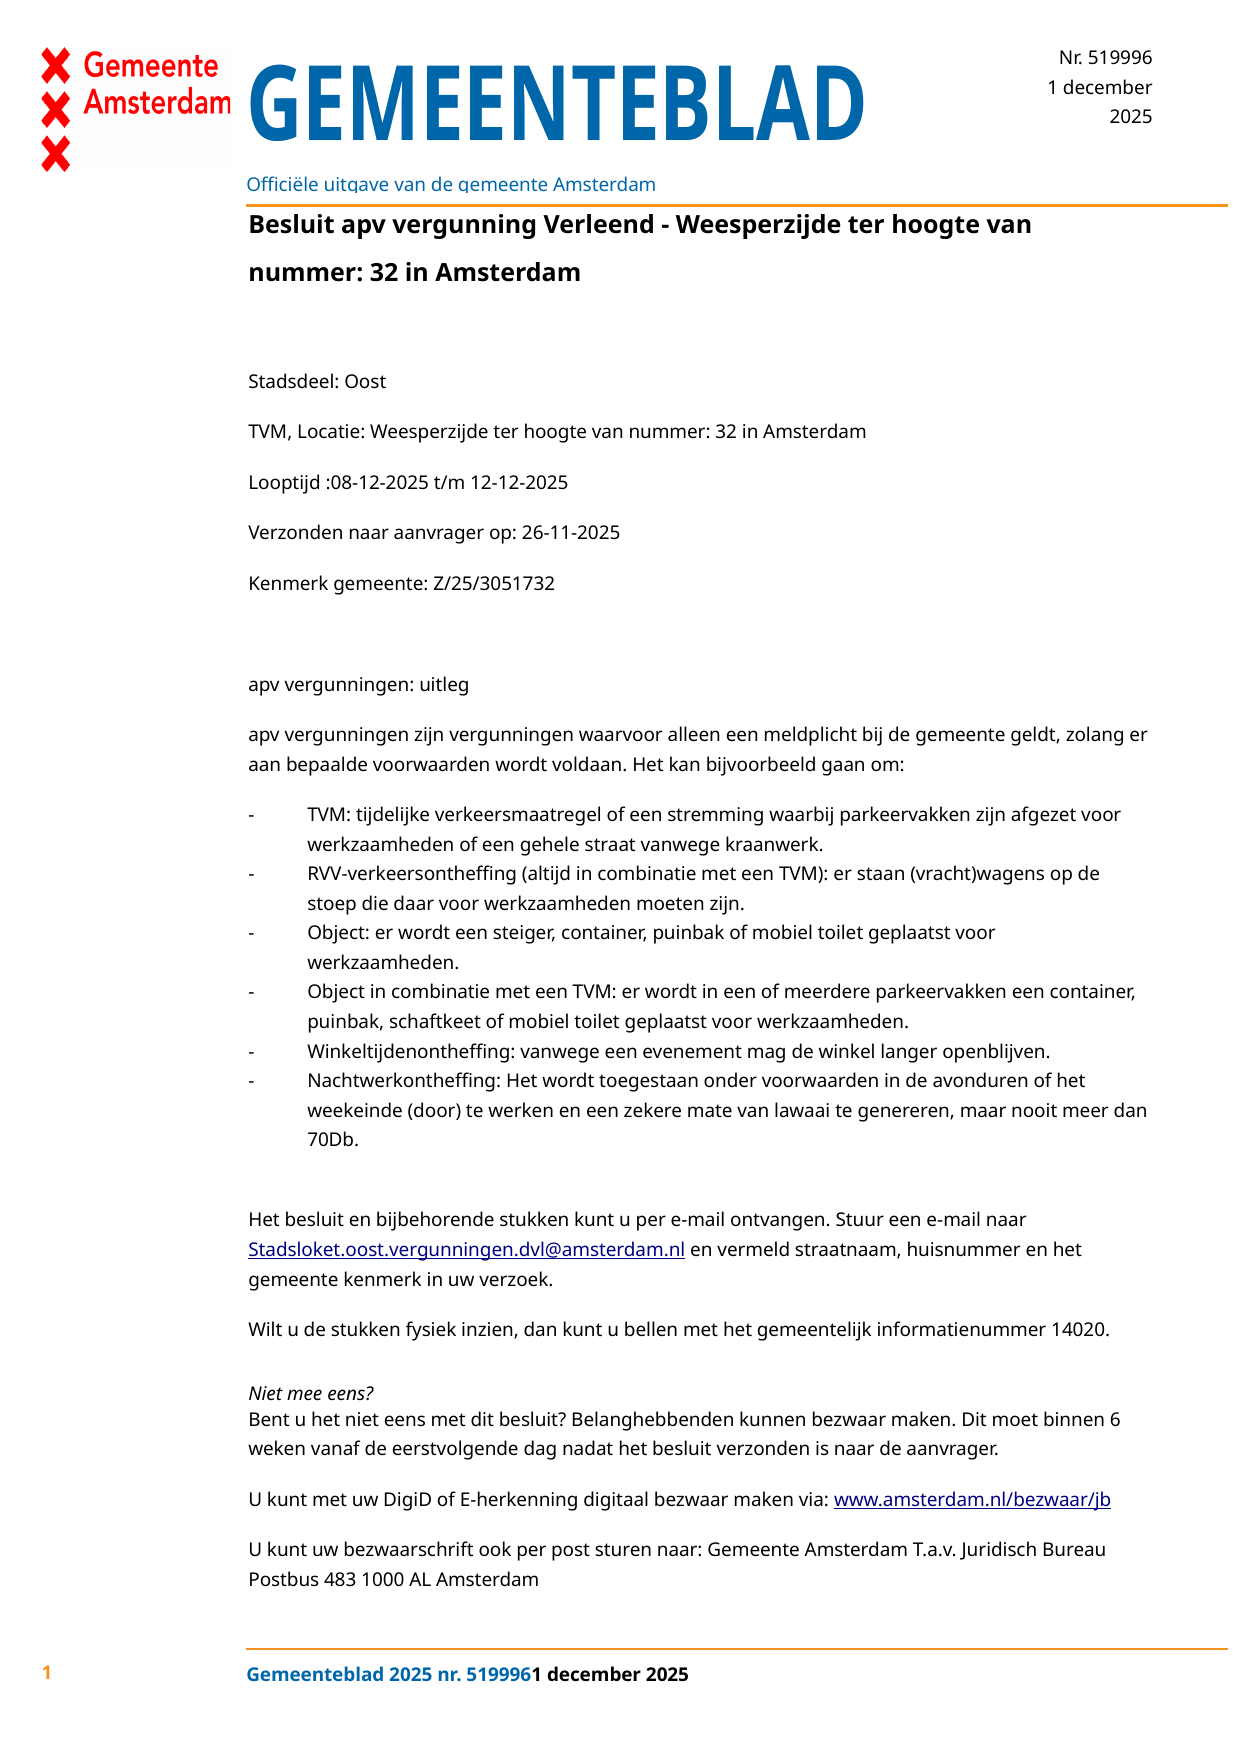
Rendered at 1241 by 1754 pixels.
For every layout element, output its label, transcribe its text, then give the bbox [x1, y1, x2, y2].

text Niet mee eens? [248, 1380, 1152, 1406]
text Bent u het niet eens met dit besluit? Belanghebbenden kunnen bezwaar maken. Dit moet binnen 6 weken vanaf de eerstvolgende dag nadat het besluit verzonden is naar de aanvrager. [248, 1406, 1152, 1461]
text Besluit apv vergunning Verleend - Weesperzijde ter hoogte van nummer: 32 in Amsterdam [248, 207, 1152, 288]
text Wilt u de stukken fysiek inzien, dan kunt u bellen met het gemeentelijk informatienummer 14020. [248, 1316, 1152, 1342]
text Stadsdeel: Oost [248, 368, 1152, 394]
text Looptijd :08-12-2025 t/m 12-12-2025 [248, 469, 1152, 495]
list Winkeltijdenontheffing: vanwege een evenement mag de winkel langer openblijven. [248, 1038, 1152, 1064]
text Het besluit en bijbehorende stukken kunt u per e-mail ontvangen. Stuur een e-mail naar Stadsloket.oost.vergunningen.dvl@amsterdam.nl en vermeld straatnaam, huisnummer en het gemeente kenmerk in uw verzoek. [248, 1207, 1152, 1292]
list Nachtwerkontheffing: Het wordt toegestaan onder voorwaarden in de avonduren of het weekeinde (door) te werken en een zekere mate van lawaai te genereren, maar nooit meer dan 70Db. [248, 1067, 1152, 1152]
list RVV-verkeersontheffing (altijd in combinatie met een TVM): er staan (vracht)wagens op de stoep die daar voor werkzaamheden moeten zijn. [248, 860, 1152, 916]
text apv vergunningen: uitleg [248, 671, 1152, 697]
list Object: er wordt een steiger, container, puinbak of mobiel toilet geplaatst voor werkzaamheden. [248, 919, 1152, 975]
list Object in combinatie met een TVM: er wordt in een of meerdere parkeervakken een container, puinbak, schaftkeet of mobiel toilet geplaatst voor werkzaamheden. [248, 979, 1152, 1034]
text TVM, Locatie: Weesperzijde ter hoogte van nummer: 32 in Amsterdam [248, 419, 1152, 444]
text Kenmerk gemeente: Z/25/3051732 [248, 570, 1152, 596]
picture [41, 47, 231, 172]
text Verzonden naar aanvrager op: 26-11-2025 [248, 519, 1152, 545]
list TVM: tijdelijke verkeersmaatregel of een stremming waarbij parkeervakken zijn afgezet voor werkzaamheden of een gehele straat vanwege kraanwerk. [248, 801, 1152, 857]
text apv vergunningen zijn vergunningen waarvoor alleen een meldplicht bij de gemeente geldt, zolang er aan bepaalde voorwaarden wordt voldaan. Het kan bijvoorbeeld gaan om: [248, 721, 1152, 777]
text U kunt met uw DigiD of E-herkenning digitaal bezwaar maken via: www.amsterdam.nl/bezwaar/jb [248, 1486, 1152, 1512]
text U kunt uw bezwaarschrift ook per post sturen naar: Gemeente Amsterdam T.a.v. Juridisch Bureau Postbus 483 1000 AL Amsterdam [248, 1536, 1152, 1592]
